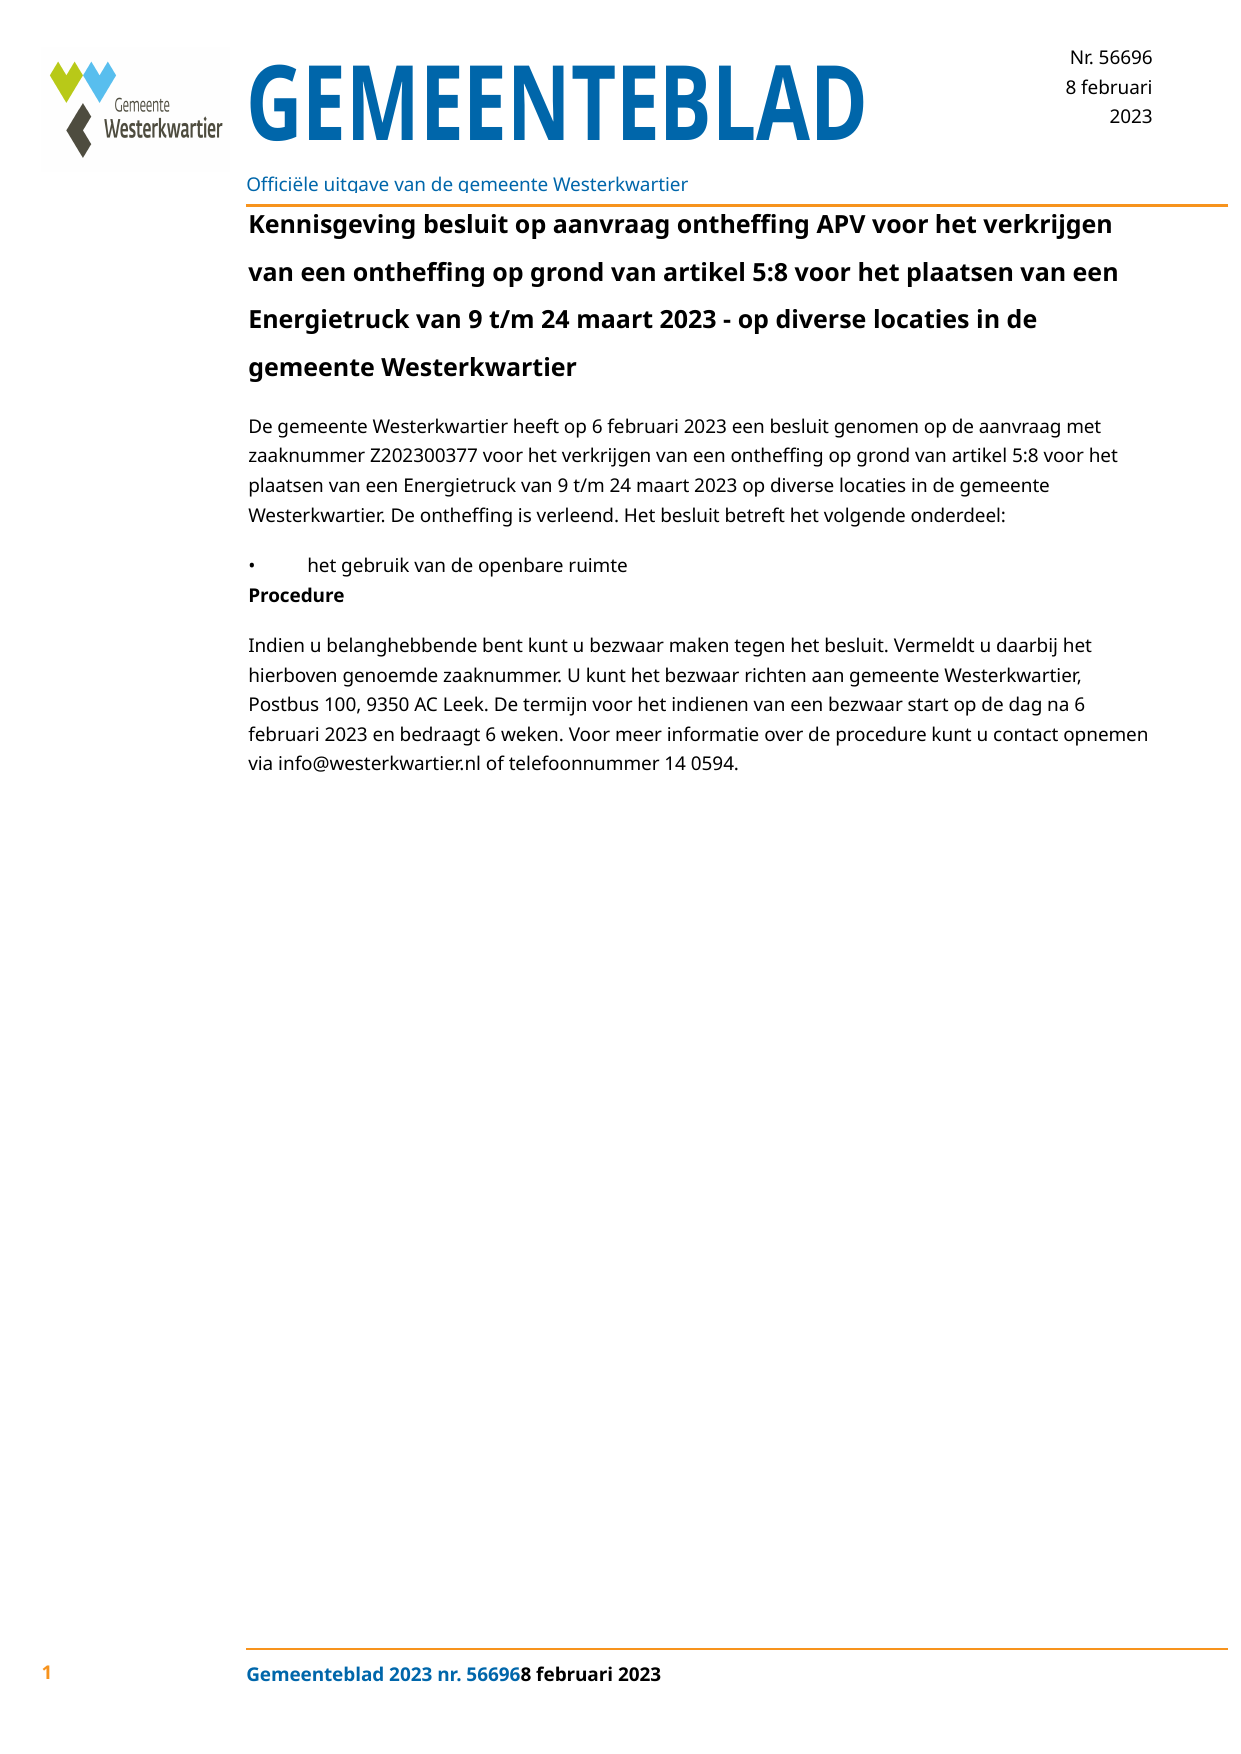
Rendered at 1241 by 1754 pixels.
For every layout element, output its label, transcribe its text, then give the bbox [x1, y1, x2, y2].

text Kennisgeving besluit op aanvraag ontheffing APV voor het verkrijgen van een ontheffing op grond van artikel 5:8 voor het plaatsen van een Energietruck van 9 t/m 24 maart 2023 - op diverse locaties in de gemeente Westerkwartier [248, 207, 1152, 384]
text Procedure [248, 582, 1152, 608]
text De gemeente Westerkwartier heeft op 6 februari 2023 een besluit genomen op de aanvraag met zaaknummer Z202300377 voor het verkrijgen van een ontheffing op grond van artikel 5:8 voor het plaatsen van een Energietruck van 9 t/m 24 maart 2023 op diverse locaties in de gemeente Westerkwartier. De ontheffing is verleend. Het besluit betreft het volgende onderdeel: [248, 413, 1152, 528]
text Indien u belanghebbende bent kunt u bezwaar maken tegen het besluit. Vermeldt u daarbij het hierboven genoemde zaaknummer. U kunt het bezwaar richten aan gemeente Westerkwartier, Postbus 100, 9350 AC Leek. De termijn voor het indienen van een bezwaar start op de dag na 6 februari 2023 en bedraagt 6 weken. Voor meer informatie over de procedure kunt u contact opnemen via info@westerkwartier.nl of telefoonnummer 14 0594. [248, 632, 1152, 776]
picture [41, 47, 231, 172]
list het gebruik van de openbare ruimte [248, 552, 1152, 578]
